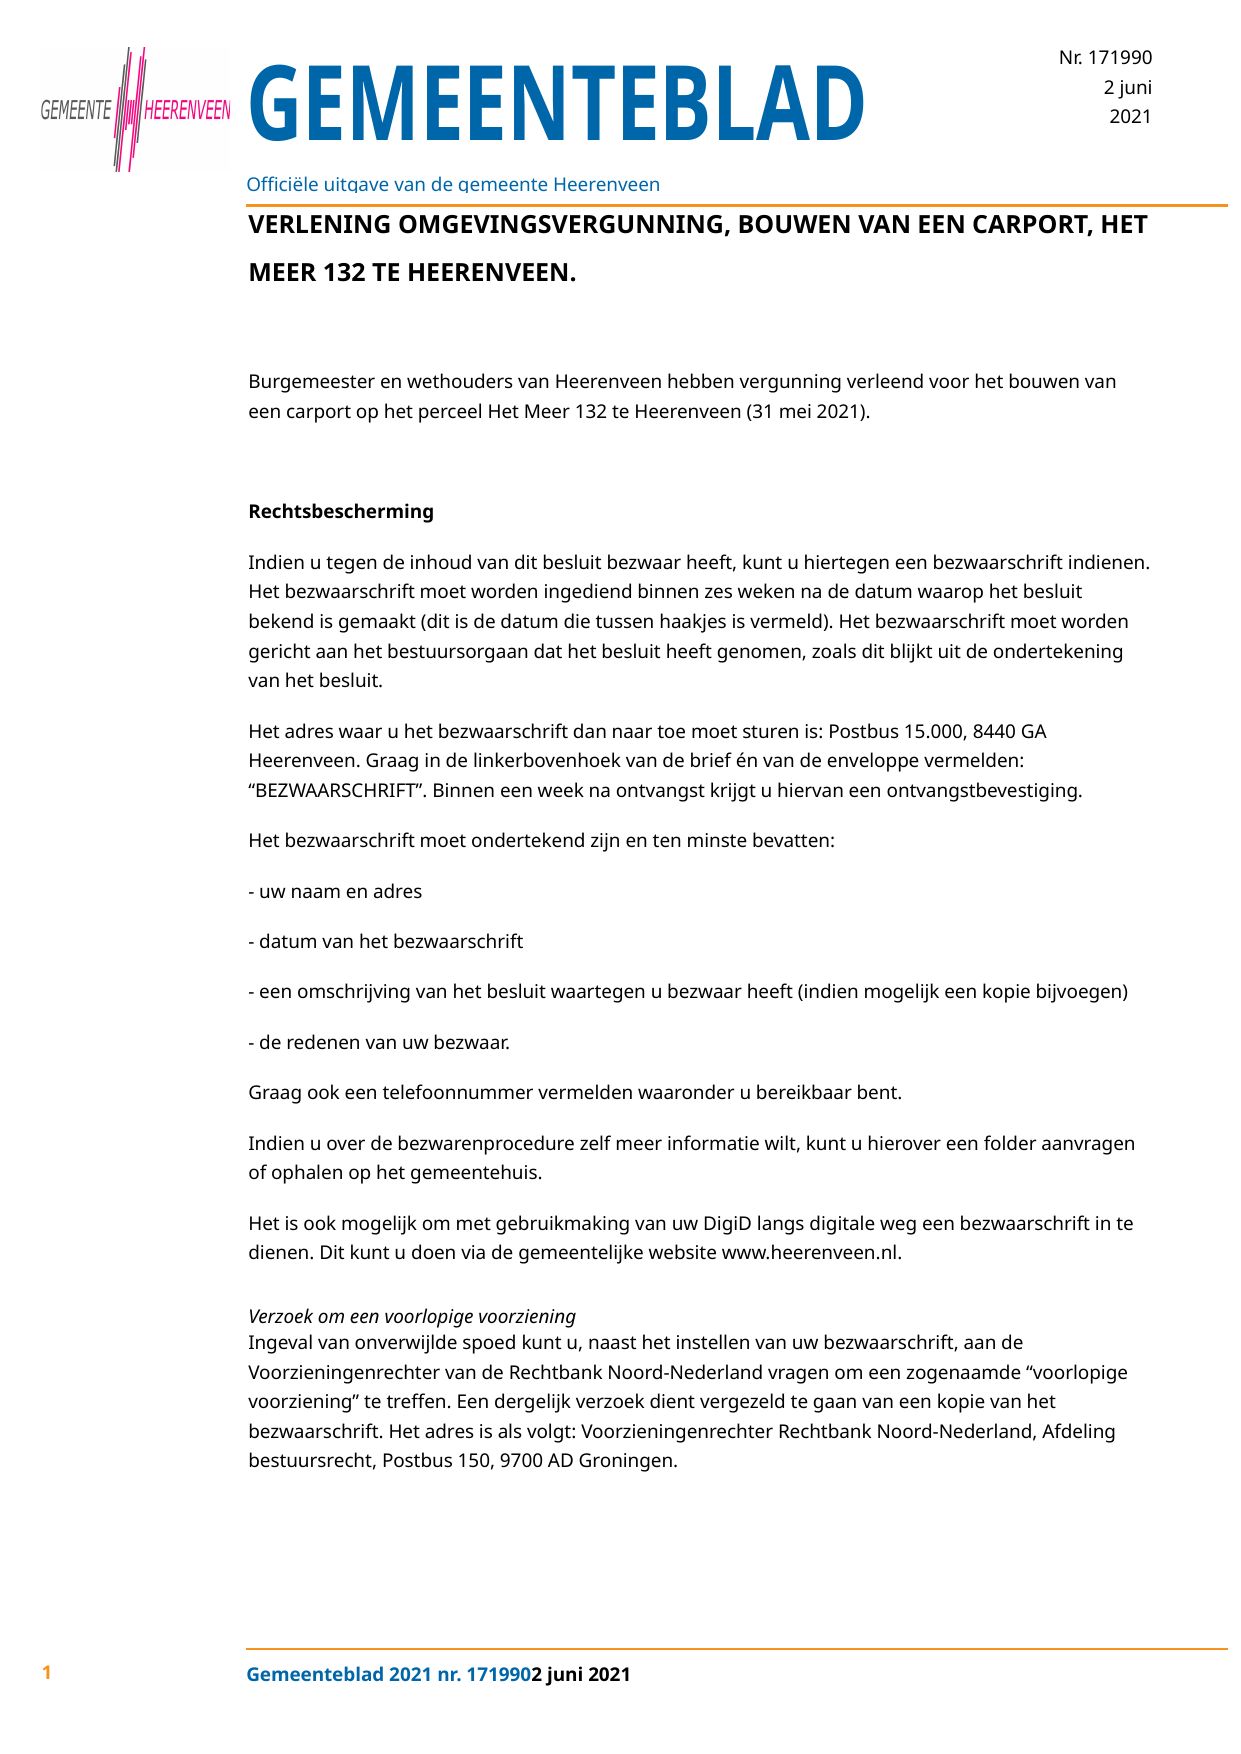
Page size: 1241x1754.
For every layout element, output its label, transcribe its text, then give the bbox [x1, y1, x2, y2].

text - datum van het bezwaarschrift [248, 928, 1152, 954]
text - de redenen van uw bezwaar. [248, 1029, 1152, 1055]
text Ingeval van onverwijlde spoed kunt u, naast het instellen van uw bezwaarschrift, aan de Voorzieningenrechter van de Rechtbank Noord-Nederland vragen om een zogenaamde “voorlopige voorziening” te treffen. Een dergelijk verzoek dient vergezeld te gaan van een kopie van het bezwaarschrift. Het adres is als volgt: Voorzieningenrechter Rechtbank Noord-Nederland, Afdeling bestuursrecht, Postbus 150, 9700 AD Groningen. [248, 1329, 1152, 1473]
text - een omschrijving van het besluit waartegen u bezwaar heeft (indien mogelijk een kopie bijvoegen) [248, 979, 1152, 1004]
picture [41, 47, 231, 172]
text Burgemeester en wethouders van Heerenveen hebben vergunning verleend voor het bouwen van een carport op het perceel Het Meer 132 te Heerenveen (31 mei 2021). [248, 368, 1152, 424]
text Graag ook een telefoonnummer vermelden waaronder u bereikbaar bent. [248, 1079, 1152, 1105]
text - uw naam en adres [248, 878, 1152, 904]
text Het is ook mogelijk om met gebruikmaking van uw DigiD langs digitale weg een bezwaarschrift in te dienen. Dit kunt u doen via de gemeentelijke website www.heerenveen.nl. [248, 1210, 1152, 1265]
text Het adres waar u het bezwaarschrift dan naar toe moet sturen is: Postbus 15.000, 8440 GA Heerenveen. Graag in de linkerbovenhoek van de brief én van de enveloppe vermelden: “BEZWAARSCHRIFT”. Binnen een week na ontvangst krijgt u hiervan een ontvangstbevestiging. [248, 718, 1152, 803]
text Rechtsbescherming [248, 499, 1152, 524]
text Het bezwaarschrift moet ondertekend zijn en ten minste bevatten: [248, 827, 1152, 853]
text Indien u tegen de inhoud van dit besluit bezwaar heeft, kunt u hiertegen een bezwaarschrift indienen. Het bezwaarschrift moet worden ingediend binnen zes weken na de datum waarop het besluit bekend is gemaakt (dit is de datum die tussen haakjes is vermeld). Het bezwaarschrift moet worden gericht aan het bestuursorgaan dat het besluit heeft genomen, zoals dit blijkt uit de ondertekening van het besluit. [248, 549, 1152, 693]
text Indien u over de bezwarenprocedure zelf meer informatie wilt, kunt u hierover een folder aanvragen of ophalen op het gemeentehuis. [248, 1130, 1152, 1185]
text Verzoek om een voorlopige voorziening [248, 1303, 1152, 1329]
text VERLENING OMGEVINGSVERGUNNING, BOUWEN VAN EEN CARPORT, HET MEER 132 TE HEERENVEEN. [248, 207, 1152, 288]
